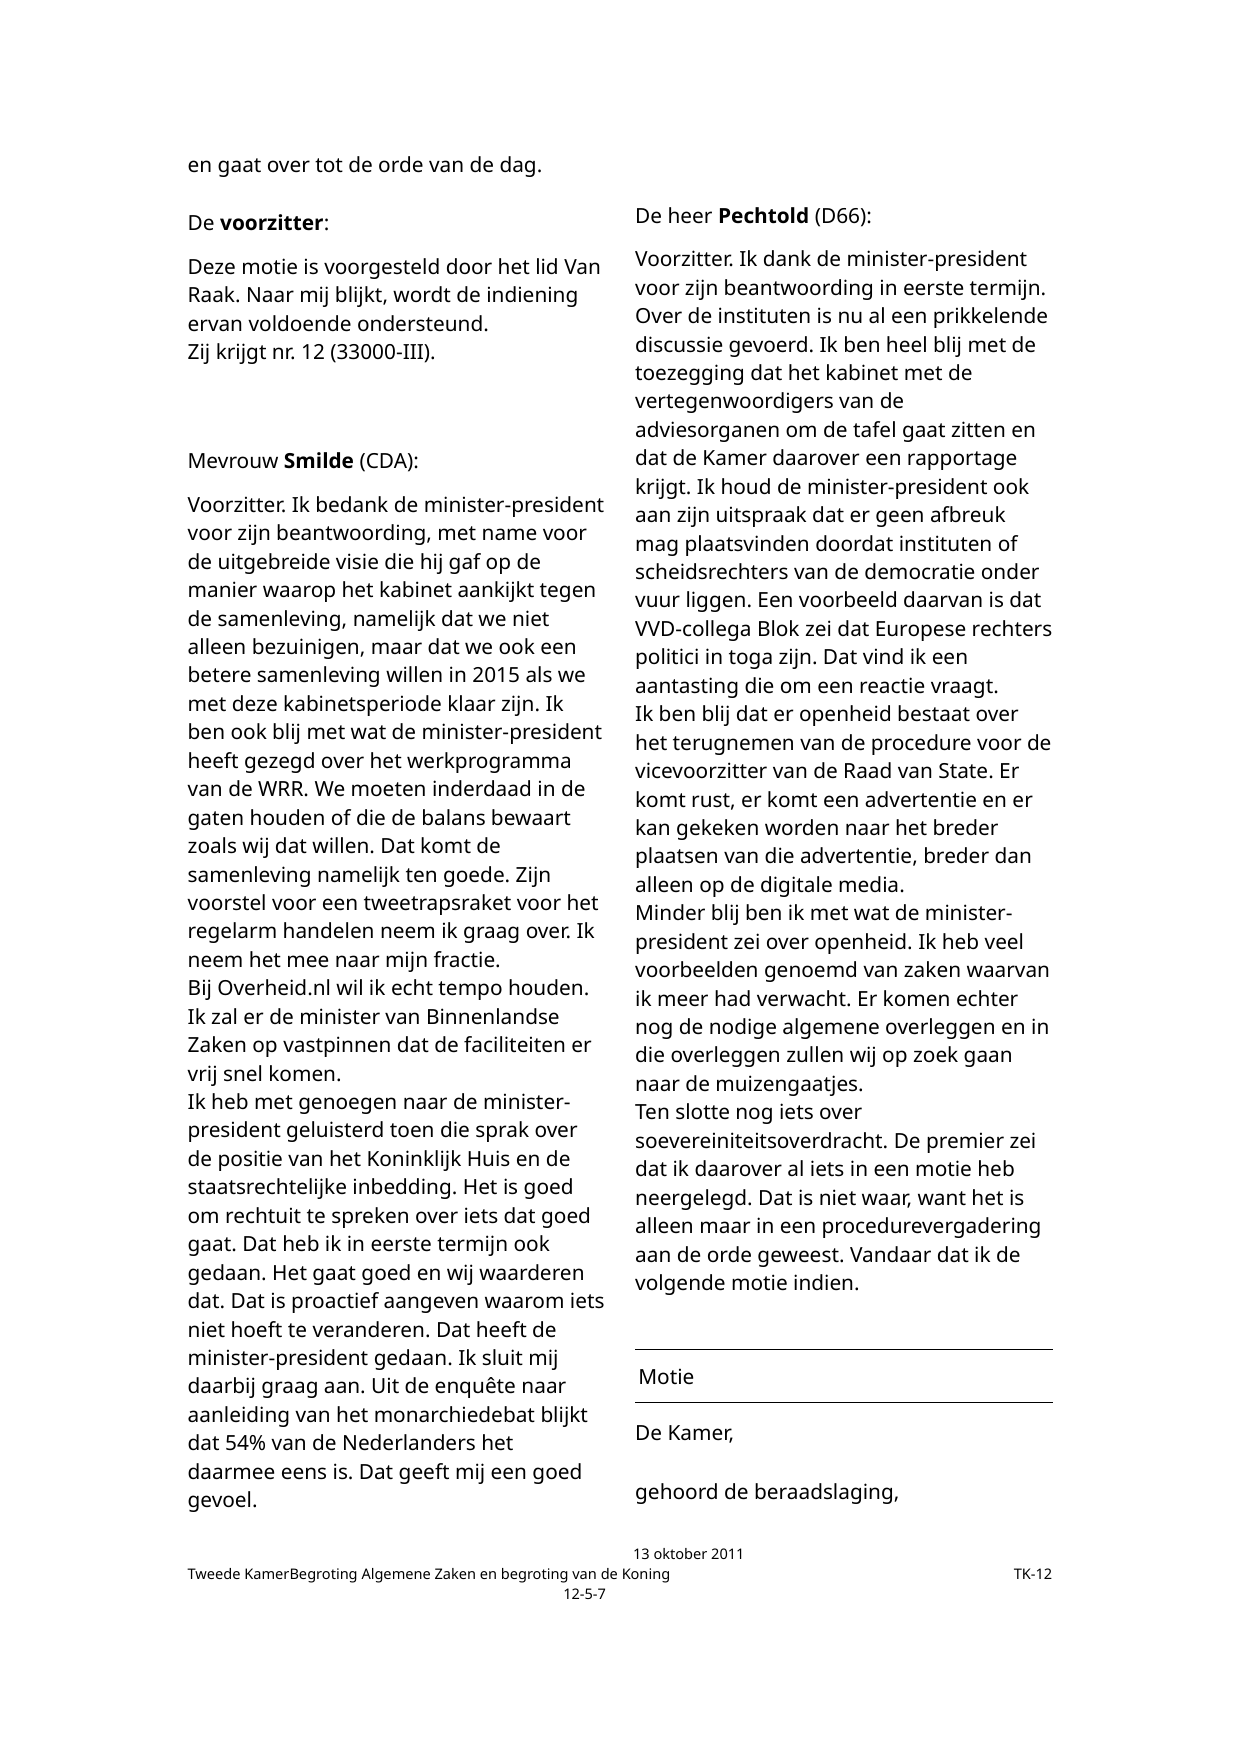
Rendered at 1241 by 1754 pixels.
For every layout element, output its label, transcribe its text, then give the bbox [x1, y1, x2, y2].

text Ten slotte nog iets over soevereiniteitsoverdracht. De premier zei dat ik daarover al iets in een motie heb neergelegd. Dat is niet waar, want het is alleen maar in een procedurevergadering aan de orde geweest. Vandaar dat ik de volgende motie indien. [635, 1097, 1053, 1297]
subtitle Motie [635, 1350, 1053, 1402]
text De Kamer, [635, 1418, 1053, 1447]
text  [187, 396, 605, 424]
text Zij krijgt nr. 12 (33000-III). [187, 337, 605, 366]
text Bij Overheid.nl wil ik echt tempo houden. Ik zal er de minister van Binnenlandse Zaken op vastpinnen dat de faciliteiten er vrij snel komen. [187, 973, 605, 1087]
text Minder blij ben ik met wat de minister-president zei over openheid. Ik heb veel voorbeelden genoemd van zaken waarvan ik meer had verwacht. Er komen echter nog de nodige algemene overleggen en in die overleggen zullen wij op zoek gaan naar de muizengaatjes. [635, 898, 1053, 1097]
text Voorzitter. Ik bedank de minister-president voor zijn beantwoording, met name voor de uitgebreide visie die hij gaf op de manier waarop het kabinet aankijkt tegen de samenleving, namelijk dat we niet alleen bezuinigen, maar dat we ook een betere samenleving willen in 2015 als we met deze kabinetsperiode klaar zijn. Ik ben ook blij met wat de minister-president heeft gezegd over het werkprogramma van de WRR. We moeten inderdaad in de gaten houden of die de balans bewaart zoals wij dat willen. Dat komt de samenleving namelijk ten goede. Zijn voorstel voor een tweetrapsraket voor het regelarm handelen neem ik graag over. Ik neem het mee naar mijn fractie. [187, 490, 605, 973]
text Deze motie is voorgesteld door het lid Van Raak. Naar mij blijkt, wordt de indiening ervan voldoende ondersteund. [187, 252, 605, 337]
text  [635, 150, 1053, 178]
text Voorzitter. Ik dank de minister-president voor zijn beantwoording in eerste termijn. [635, 244, 1053, 301]
text gehoord de beraadslaging, [635, 1477, 1053, 1505]
text en gaat over tot de orde van de dag. [187, 150, 605, 178]
text Ik heb met genoegen naar de minister-president geluisterd toen die sprak over de positie van het Koninklijk Huis en de staatsrechtelijke inbedding. Het is goed om rechtuit te spreken over iets dat goed gaat. Dat heb ik in eerste termijn ook gedaan. Het gaat goed en wij waarderen dat. Dat is proactief aangeven waarom iets niet hoeft te veranderen. Dat heeft de minister-president gedaan. Ik sluit mij daarbij graag aan. Uit de enquête naar aanleiding van het monarchiedebat blijkt dat 54% van de Nederlanders het daarmee eens is. Dat geeft mij een goed gevoel. [187, 1087, 605, 1514]
text Over de instituten is nu al een prikkelende discussie gevoerd. Ik ben heel blij met de toezegging dat het kabinet met de vertegenwoordigers van de adviesorganen om de tafel gaat zitten en dat de Kamer daarover een rapportage krijgt. Ik houd de minister-president ook aan zijn uitspraak dat er geen afbreuk mag plaatsvinden doordat instituten of scheidsrechters van de democratie onder vuur liggen. Een voorbeeld daarvan is dat VVD-collega Blok zei dat Europese rechters politici in toga zijn. Dat vind ik een aantasting die om een reactie vraagt. [635, 301, 1053, 699]
text De heer Pechtold (D66): [635, 201, 1053, 229]
text Mevrouw Smilde (CDA): [187, 447, 605, 475]
text De voorzitter: [187, 208, 605, 237]
text Ik ben blij dat er openheid bestaat over het terugnemen van de procedure voor de vicevoorzitter van de Raad van State. Er komt rust, er komt een advertentie en er kan gekeken worden naar het breder plaatsen van die advertentie, breder dan alleen op de digitale media. [635, 699, 1053, 898]
